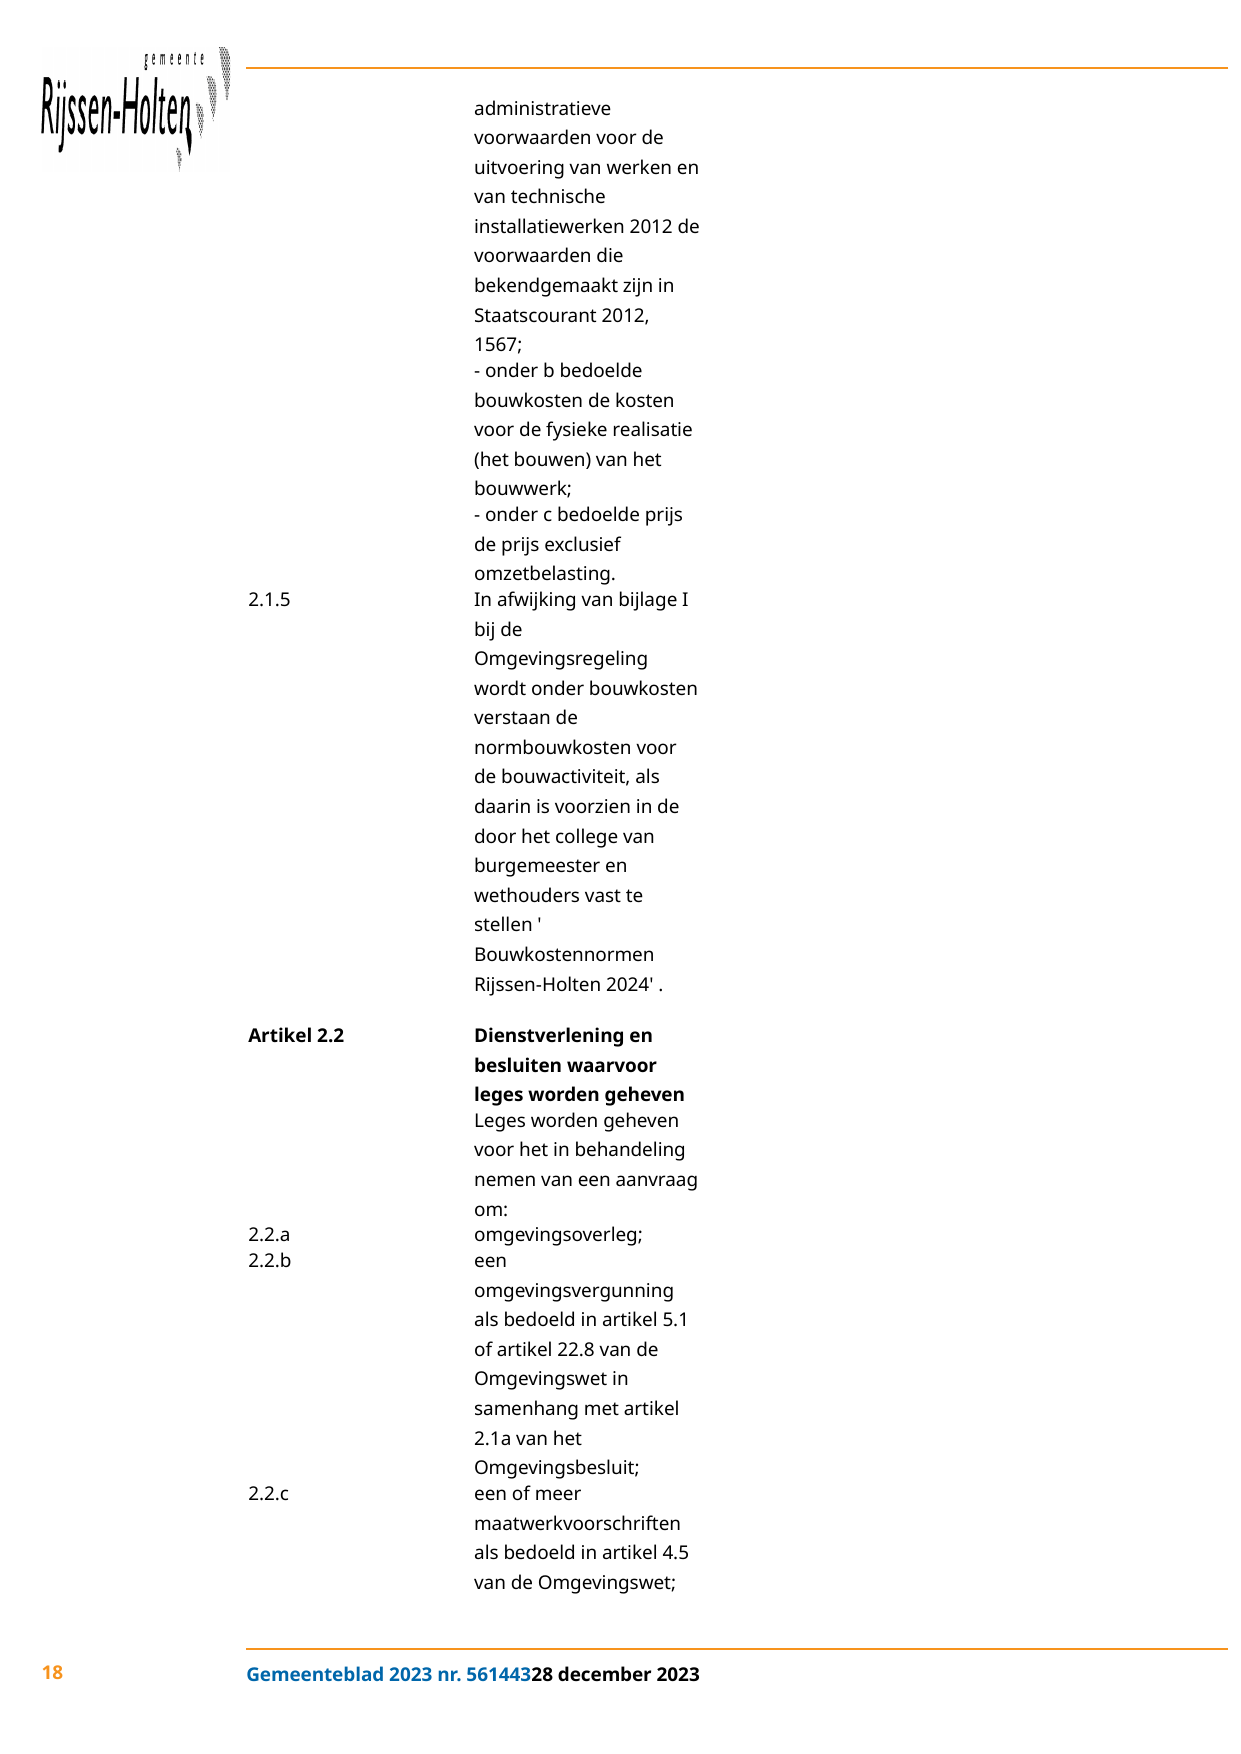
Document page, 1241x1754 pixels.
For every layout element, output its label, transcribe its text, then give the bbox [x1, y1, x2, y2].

table_cell administratieve voorwaarden voor de uitvoering van werken en van technische installatiewerken 2012 de voorwaarden die bekendgemaakt zijn in Staatscourant 2012, 1567; [474, 95, 700, 357]
table_cell [926, 996, 1152, 1022]
table_cell [248, 996, 474, 1022]
table_cell [926, 1022, 1152, 1107]
table_cell [700, 1107, 926, 1222]
table_cell [926, 1480, 1152, 1594]
table_cell [700, 1222, 926, 1247]
table_cell In afwijking van bijlage I bij de Omgevingsregeling wordt onder bouwkosten verstaan de normbouwkosten voor de bouwactiviteit, als daarin is voorzien in de door het college van burgemeester en wethouders vast te stellen ' Bouwkostennormen Rijssen-Holten 2024' . [474, 586, 700, 996]
table_cell [474, 996, 700, 1022]
table_cell [700, 1247, 926, 1480]
table_cell [700, 1480, 926, 1594]
table_cell Dienstverlening en besluiten waarvoor leges worden geheven [474, 1022, 700, 1107]
picture [41, 47, 231, 172]
table_cell - onder b bedoelde bouwkosten de kosten voor de fysieke realisatie (het bouwen) van het bouwwerk; [474, 357, 700, 501]
table_cell 2.1.5 [248, 586, 474, 996]
table_cell een omgevingsvergunning als bedoeld in artikel 5.1 of artikel 22.8 van de Omgevingswet in samenhang met artikel 2.1a van het Omgevingsbesluit; [474, 1247, 700, 1480]
table_cell - onder c bedoelde prijs de prijs exclusief omzetbelasting. [474, 501, 700, 586]
table_cell [926, 1222, 1152, 1247]
table_cell omgevingsoverleg; [474, 1222, 700, 1247]
table_cell [926, 1247, 1152, 1480]
table_cell een of meer maatwerkvoorschriften als bedoeld in artikel 4.5 van de Omgevingswet; [474, 1480, 700, 1594]
table_cell [926, 501, 1152, 586]
table_cell [248, 95, 474, 357]
table_cell Artikel 2.2 [248, 1022, 474, 1107]
table_cell [700, 95, 926, 357]
table_cell [700, 357, 926, 501]
table_cell 2.2.b [248, 1247, 474, 1480]
table_cell 2.2.c [248, 1480, 474, 1594]
table_cell [248, 1107, 474, 1222]
table_cell [700, 996, 926, 1022]
table_cell Leges worden geheven voor het in behandeling nemen van een aanvraag om: [474, 1107, 700, 1222]
table_cell [700, 1022, 926, 1107]
table_cell [926, 586, 1152, 996]
table_cell [926, 1107, 1152, 1222]
table_cell [248, 501, 474, 586]
table_cell [926, 95, 1152, 357]
table_cell [700, 586, 926, 996]
table_cell [248, 357, 474, 501]
table_cell [926, 357, 1152, 501]
table_cell [700, 501, 926, 586]
table_cell 2.2.a [248, 1222, 474, 1247]
